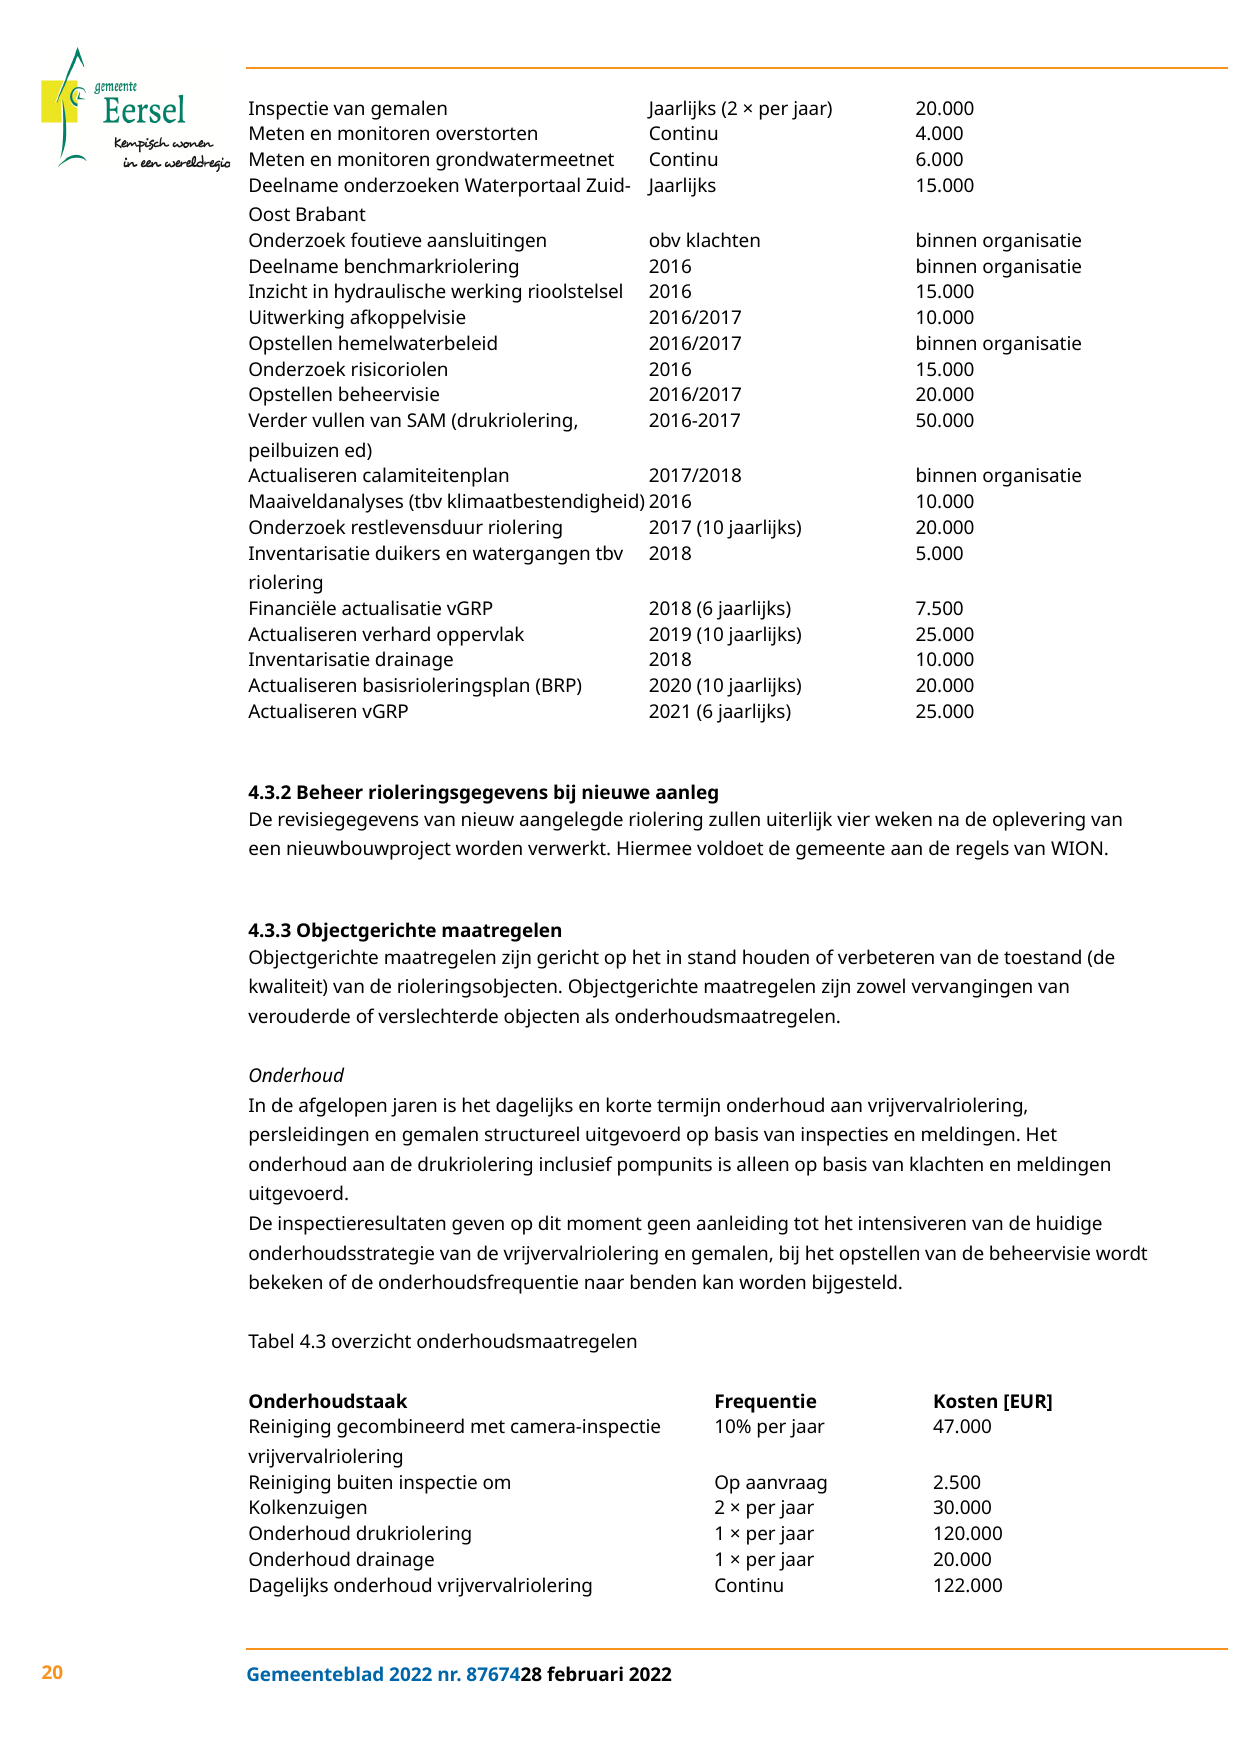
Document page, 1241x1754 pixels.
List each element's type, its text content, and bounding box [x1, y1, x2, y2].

table_cell Kolkenzuigen [248, 1495, 714, 1520]
table_cell 2017/2018 [649, 463, 915, 488]
table_cell 2016 [649, 279, 915, 304]
table_cell 20.000 [933, 1546, 1152, 1572]
table_header Frequentie [714, 1388, 933, 1413]
text In de afgelopen jaren is het dagelijks en korte termijn onderhoud aan vrijvervalriolering, persleidingen en gemalen structureel uitgevoerd op basis van inspecties en meldingen. Het onderhoud aan de drukriolering inclusief pompunits is alleen op basis van klachten en meldingen uitgevoerd. [248, 1092, 1152, 1206]
table_cell Continu [714, 1572, 933, 1597]
table_cell 120.000 [933, 1520, 1152, 1546]
picture [41, 47, 231, 172]
table_cell 2020 (10 jaarlijks) [649, 673, 915, 698]
table_cell 15.000 [915, 172, 1152, 227]
table_cell Verder vullen van SAM (drukriolering, peilbuizen ed) [248, 408, 648, 463]
table_cell 1 × per jaar [714, 1546, 933, 1572]
table_cell 122.000 [933, 1572, 1152, 1597]
table_cell Dagelijks onderhoud vrijvervalriolering [248, 1572, 714, 1597]
table_cell obv klachten [649, 227, 915, 253]
table_cell 30.000 [933, 1495, 1152, 1520]
table_cell 50.000 [915, 408, 1152, 463]
table_cell 4.000 [915, 121, 1152, 146]
table_cell Meten en monitoren grondwatermeetnet [248, 146, 648, 172]
table_cell Continu [649, 146, 915, 172]
table_cell Onderzoek restlevensduur riolering [248, 514, 648, 540]
table_cell 10.000 [915, 489, 1152, 514]
table_cell 20.000 [915, 673, 1152, 698]
table_cell Reiniging buiten inspectie om [248, 1469, 714, 1494]
text 4.3.2 Beheer rioleringsgegevens bij nieuwe aanleg [248, 777, 1152, 806]
table_cell 2021 (6 jaarlijks) [649, 698, 915, 724]
table_cell binnen organisatie [915, 253, 1152, 279]
table_cell 7.500 [915, 595, 1152, 621]
table_cell Actualiseren vGRP [248, 698, 648, 724]
table_cell Onderhoud drainage [248, 1546, 714, 1572]
table_cell 5.000 [915, 540, 1152, 595]
text Objectgerichte maatregelen zijn gericht op het in stand houden of verbeteren van de toestand (de kwaliteit) van de rioleringsobjecten. Objectgerichte maatregelen zijn zowel vervangingen van verouderde of verslechterde objecten als onderhoudsmaatregelen. [248, 944, 1152, 1029]
table_cell Op aanvraag [714, 1469, 933, 1494]
table_cell 2017 (10 jaarlijks) [649, 514, 915, 540]
text De revisiegegevens van nieuw aangelegde riolering zullen uiterlijk vier weken na de oplevering van een nieuwbouwproject worden verwerkt. Hiermee voldoet de gemeente aan de regels van WION. [248, 806, 1152, 861]
text Tabel 4.3 overzicht onderhoudsmaatregelen [248, 1328, 1152, 1354]
table_cell 2018 [649, 647, 915, 672]
table_cell Opstellen beheervisie [248, 382, 648, 407]
table_cell 10% per jaar [714, 1414, 933, 1469]
table_cell binnen organisatie [915, 463, 1152, 488]
table_cell Onderzoek risicoriolen [248, 356, 648, 382]
table_cell 2016 [649, 489, 915, 514]
table_cell Deelname onderzoeken Waterportaal Zuid-Oost Brabant [248, 172, 648, 227]
table_cell 6.000 [915, 146, 1152, 172]
table_cell 2 × per jaar [714, 1495, 933, 1520]
table_cell 2016 [649, 253, 915, 279]
table_cell 2.500 [933, 1469, 1152, 1494]
table_cell 2016-2017 [649, 408, 915, 463]
table_cell Continu [649, 121, 915, 146]
table_cell 2016/2017 [649, 382, 915, 407]
table_cell 10.000 [915, 647, 1152, 672]
text Onderhoud [248, 1062, 1152, 1088]
table_cell binnen organisatie [915, 330, 1152, 356]
table_cell 2016/2017 [649, 330, 915, 356]
table_cell Deelname benchmarkriolering [248, 253, 648, 279]
table_cell Jaarlijks (2 × per jaar) [649, 95, 915, 121]
table_cell 2016/2017 [649, 305, 915, 330]
table_cell 20.000 [915, 95, 1152, 121]
table_cell Financiële actualisatie vGRP [248, 595, 648, 621]
table_cell Inzicht in hydraulische werking rioolstelsel [248, 279, 648, 304]
text De inspectieresultaten geven op dit moment geen aanleiding tot het intensiveren van de huidige onderhoudsstrategie van de vrijvervalriolering en gemalen, bij het opstellen van de beheervisie wordt bekeken of de onderhoudsfrequentie naar benden kan worden bijgesteld. [248, 1210, 1152, 1295]
table_cell Actualiseren basisrioleringsplan (BRP) [248, 673, 648, 698]
table_cell binnen organisatie [915, 227, 1152, 253]
table_cell Actualiseren verhard oppervlak [248, 621, 648, 647]
table_cell Onderhoud drukriolering [248, 1520, 714, 1546]
table_cell 1 × per jaar [714, 1520, 933, 1546]
table_header Kosten [EUR] [933, 1388, 1152, 1413]
table_cell 25.000 [915, 698, 1152, 724]
table_cell 2018 (6 jaarlijks) [649, 595, 915, 621]
table_cell Jaarlijks [649, 172, 915, 227]
table_cell Reiniging gecombineerd met camera-inspectie vrijvervalriolering [248, 1414, 714, 1469]
table_cell 20.000 [915, 382, 1152, 407]
table_cell Opstellen hemelwaterbeleid [248, 330, 648, 356]
table_cell Maaiveldanalyses (tbv klimaatbestendigheid) [248, 489, 648, 514]
table_cell 15.000 [915, 279, 1152, 304]
table_cell 2019 (10 jaarlijks) [649, 621, 915, 647]
table_header Onderhoudstaak [248, 1388, 714, 1413]
table_cell 2016 [649, 356, 915, 382]
table_cell 20.000 [915, 514, 1152, 540]
table_cell 2018 [649, 540, 915, 595]
table_cell 25.000 [915, 621, 1152, 647]
table_cell Inspectie van gemalen [248, 95, 648, 121]
table_cell Uitwerking afkoppelvisie [248, 305, 648, 330]
table_cell Inventarisatie drainage [248, 647, 648, 672]
table_cell 47.000 [933, 1414, 1152, 1469]
table_cell Actualiseren calamiteitenplan [248, 463, 648, 488]
text 4.3.3 Objectgerichte maatregelen [248, 916, 1152, 944]
table_cell Onderzoek foutieve aansluitingen [248, 227, 648, 253]
table_cell Meten en monitoren overstorten [248, 121, 648, 146]
table_cell Inventarisatie duikers en watergangen tbv riolering [248, 540, 648, 595]
table_cell 10.000 [915, 305, 1152, 330]
table_cell 15.000 [915, 356, 1152, 382]
